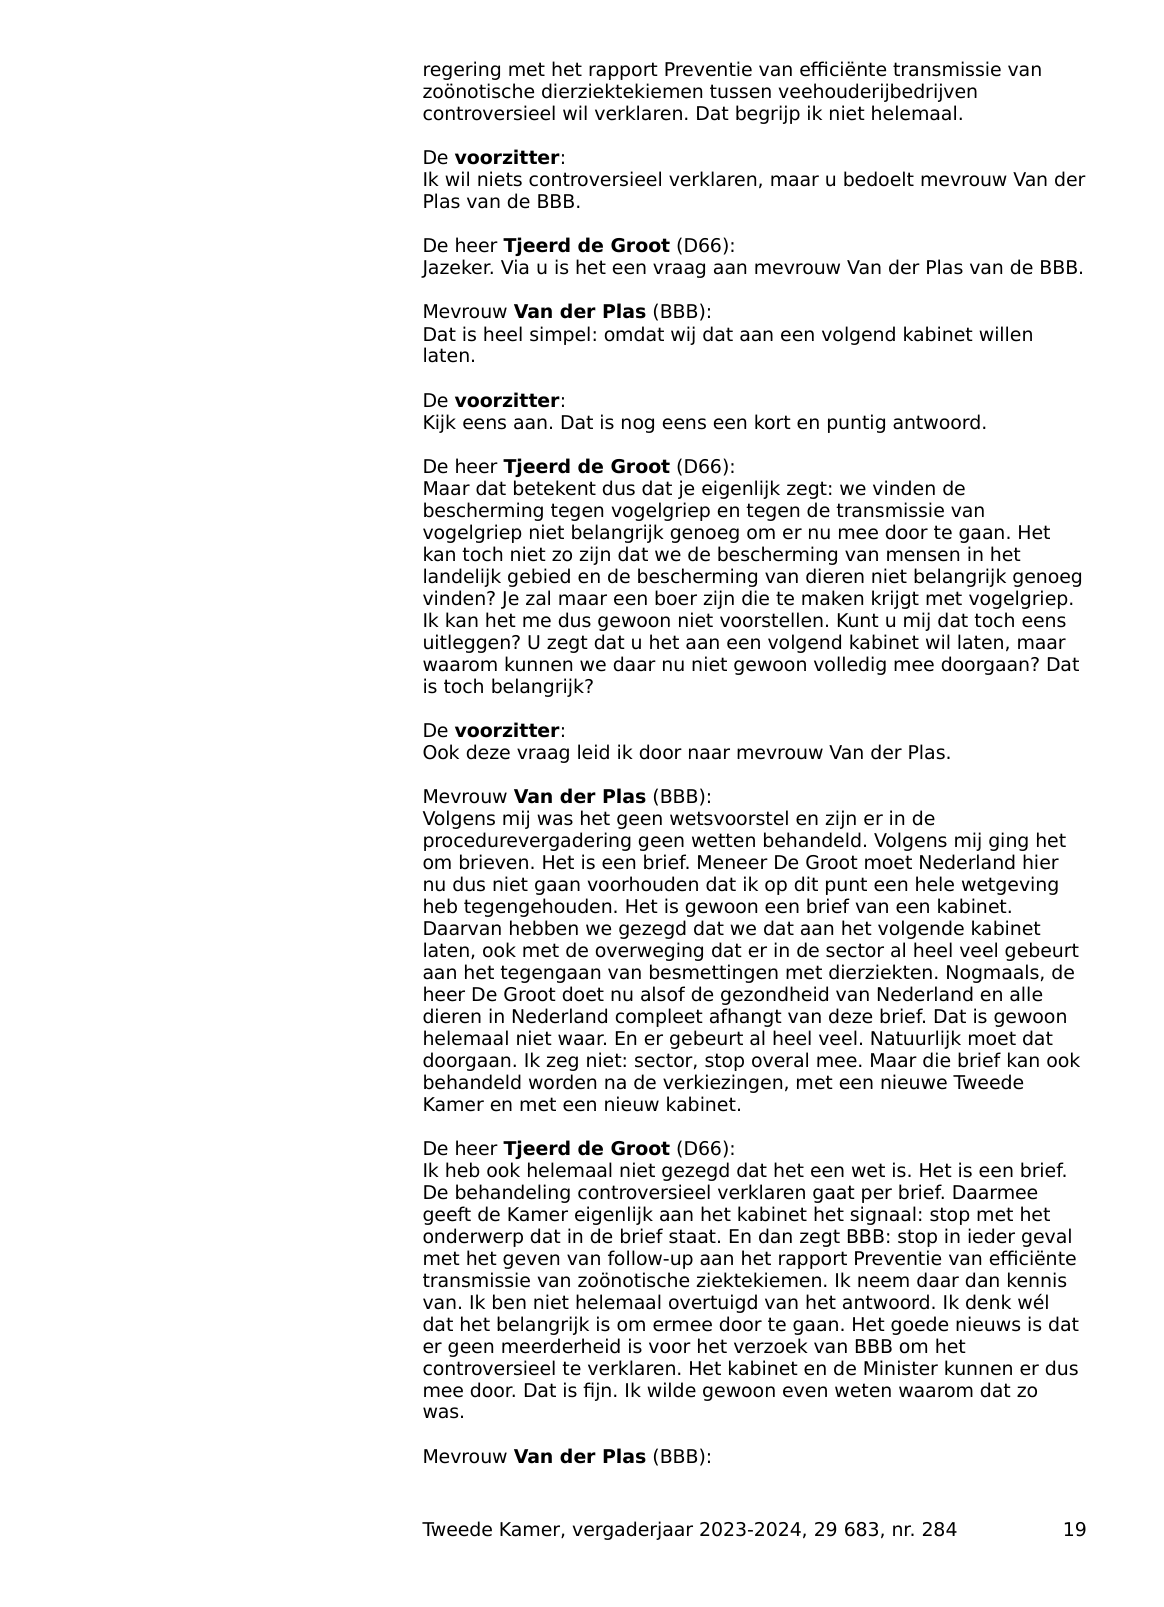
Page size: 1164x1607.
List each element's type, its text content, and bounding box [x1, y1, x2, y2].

text Ook deze vraag leid ik door naar mevrouw Van der Plas. [422, 742, 1087, 764]
text Volgens mij was het geen wetsvoorstel en zijn er in de procedurevergadering geen wetten behandeld. Volgens mij ging het om brieven. Het is een brief. Meneer De Groot moet Nederland hier nu dus niet gaan voorhouden dat ik op dit punt een hele wetgeving heb tegengehouden. Het is gewoon een brief van een kabinet. Daarvan hebben we gezegd dat we dat aan het volgende kabinet laten, ook met de overweging dat er in de sector al heel veel gebeurt aan het tegengaan van besmettingen met dierziekten. Nogmaals, de heer De Groot doet nu alsof de gezondheid van Nederland en alle dieren in Nederland compleet afhangt van deze brief. Dat is gewoon helemaal niet waar. En er gebeurt al heel veel. Natuurlijk moet dat doorgaan. Ik zeg niet: sector, stop overal mee. Maar die brief kan ook behandeld worden na de verkiezingen, met een nieuwe Tweede Kamer en met een nieuw kabinet. [422, 808, 1087, 1116]
text Ik wil niets controversieel verklaren, maar u bedoelt mevrouw Van der Plas van de BBB. [422, 169, 1087, 213]
text De voorzitter: [422, 720, 1087, 742]
text De heer Tjeerd de Groot (D66): [422, 456, 1087, 478]
text Mevrouw Van der Plas (BBB): [422, 301, 1087, 323]
text regering met het rapport Preventie van efficiënte transmissie van zoönotische dierziektekiemen tussen veehouderijbedrijven controversieel wil verklaren. Dat begrijp ik niet helemaal. [422, 59, 1087, 125]
text Maar dat betekent dus dat je eigenlijk zegt: we vinden de bescherming tegen vogelgriep en tegen de transmissie van vogelgriep niet belangrijk genoeg om er nu mee door te gaan. Het kan toch niet zo zijn dat we de bescherming van mensen in het landelijk gebied en de bescherming van dieren niet belangrijk genoeg vinden? Je zal maar een boer zijn die te maken krijgt met vogelgriep. Ik kan het me dus gewoon niet voorstellen. Kunt u mij dat toch eens uitleggen? U zegt dat u het aan een volgend kabinet wil laten, maar waarom kunnen we daar nu niet gewoon volledig mee doorgaan? Dat is toch belangrijk? [422, 478, 1087, 697]
text Mevrouw Van der Plas (BBB): [422, 786, 1087, 808]
text De heer Tjeerd de Groot (D66): [422, 235, 1087, 257]
text Jazeker. Via u is het een vraag aan mevrouw Van der Plas van de BBB. [422, 257, 1087, 279]
text De heer Tjeerd de Groot (D66): [422, 1138, 1087, 1160]
text Kijk eens aan. Dat is nog eens een kort en puntig antwoord. [422, 412, 1087, 433]
text De voorzitter: [422, 147, 1087, 169]
text Dat is heel simpel: omdat wij dat aan een volgend kabinet willen laten. [422, 323, 1087, 367]
text De voorzitter: [422, 389, 1087, 412]
text Mevrouw Van der Plas (BBB): [422, 1446, 1087, 1468]
text Ik heb ook helemaal niet gezegd dat het een wet is. Het is een brief. De behandeling controversieel verklaren gaat per brief. Daarmee geeft de Kamer eigenlijk aan het kabinet het signaal: stop met het onderwerp dat in de brief staat. En dan zegt BBB: stop in ieder geval met het geven van follow-up aan het rapport Preventie van efficiënte transmissie van zoönotische ziektekiemen. Ik neem daar dan kennis van. Ik ben niet helemaal overtuigd van het antwoord. Ik denk wél dat het belangrijk is om ermee door te gaan. Het goede nieuws is dat er geen meerderheid is voor het verzoek van BBB om het controversieel te verklaren. Het kabinet en de Minister kunnen er dus mee door. Dat is fijn. Ik wilde gewoon even weten waarom dat zo was. [422, 1160, 1087, 1423]
